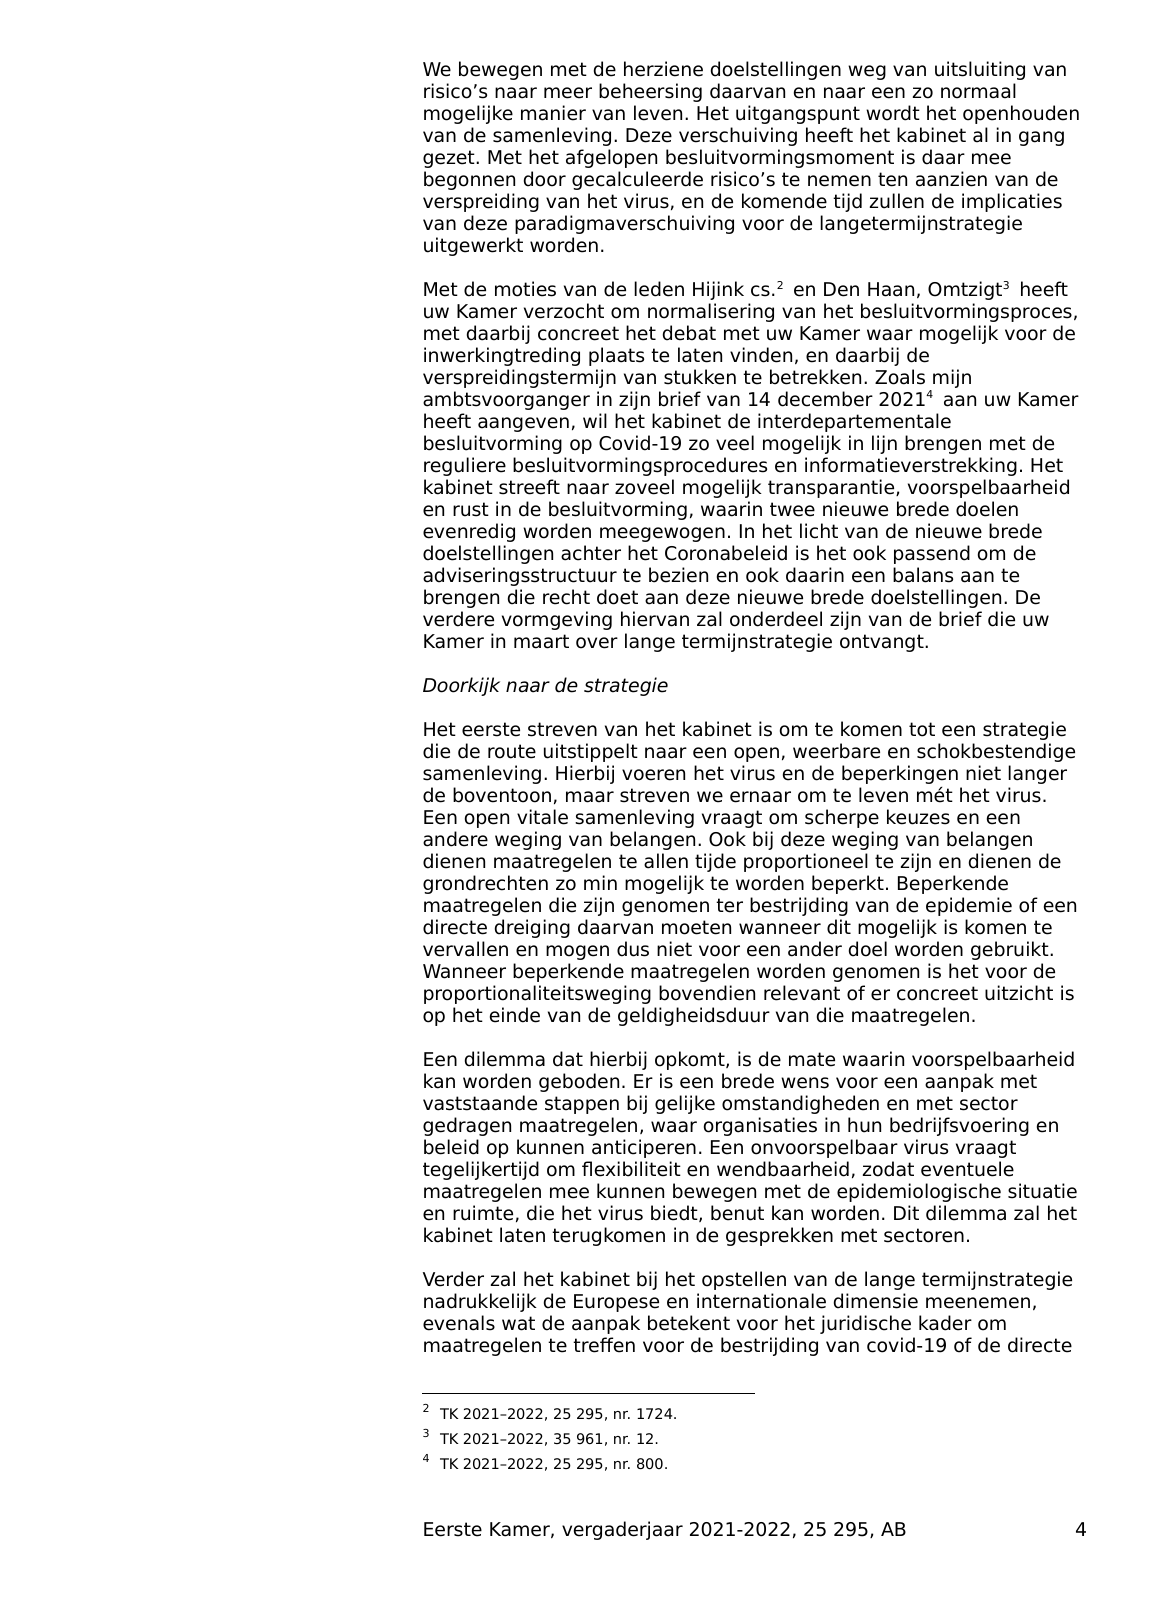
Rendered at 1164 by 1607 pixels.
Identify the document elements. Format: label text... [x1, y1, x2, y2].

text Met de moties van de leden Hijink cs. en Den Haan, Omtzigt heeft uw Kamer verzocht om normalisering van het besluitvormingsproces, met daarbij concreet het debat met uw Kamer waar mogelijk voor de inwerkingtreding plaats te laten vinden, en daarbij de verspreidingstermijn van stukken te betrekken. Zoals mijn ambtsvoorganger in zijn brief van 14 december 2021 aan uw Kamer heeft aangeven, wil het kabinet de interdepartementale besluitvorming op Covid-19 zo veel mogelijk in lijn brengen met de reguliere besluitvormingsprocedures en informatieverstrekking. Het kabinet streeft naar zoveel mogelijk transparantie, voorspelbaarheid en rust in de besluitvorming, waarin twee nieuwe brede doelen evenredig worden meegewogen. In het licht van de nieuwe brede doelstellingen achter het Coronabeleid is het ook passend om de adviseringsstructuur te bezien en ook daarin een balans aan te brengen die recht doet aan deze nieuwe brede doelstellingen. De verdere vormgeving hiervan zal onderdeel zijn van de brief die uw Kamer in maart over lange termijnstrategie ontvangt. [422, 279, 1087, 653]
subtitle Doorkijk naar de strategie [422, 675, 1087, 697]
text Een dilemma dat hierbij opkomt, is de mate waarin voorspelbaarheid kan worden geboden. Er is een brede wens voor een aanpak met vaststaande stappen bij gelijke omstandigheden en met sector gedragen maatregelen, waar organisaties in hun bedrijfsvoering en beleid op kunnen anticiperen. Een onvoorspelbaar virus vraagt tegelijkertijd om flexibiliteit en wendbaarheid, zodat eventuele maatregelen mee kunnen bewegen met de epidemiologische situatie en ruimte, die het virus biedt, benut kan worden. Dit dilemma zal het kabinet laten terugkomen in de gesprekken met sectoren. [422, 1049, 1087, 1247]
text TK 2021–2022, 25 295, nr. 1724. [422, 1402, 1087, 1424]
text TK 2021–2022, 25 295, nr. 800. [422, 1452, 1087, 1474]
text We bewegen met de herziene doelstellingen weg van uitsluiting van risico’s naar meer beheersing daarvan en naar een zo normaal mogelijke manier van leven. Het uitgangspunt wordt het openhouden van de samenleving. Deze verschuiving heeft het kabinet al in gang gezet. Met het afgelopen besluitvormingsmoment is daar mee begonnen door gecalculeerde risico’s te nemen ten aanzien van de verspreiding van het virus, en de komende tijd zullen de implicaties van deze paradigmaverschuiving voor de langetermijnstrategie uitgewerkt worden. [422, 59, 1087, 257]
text Verder zal het kabinet bij het opstellen van de lange termijnstrategie nadrukkelijk de Europese en internationale dimensie meenemen, evenals wat de aanpak betekent voor het juridische kader om maatregelen te treffen voor de bestrijding van covid-19 of de directe [422, 1269, 1087, 1357]
text Het eerste streven van het kabinet is om te komen tot een strategie die de route uitstippelt naar een open, weerbare en schokbestendige samenleving. Hierbij voeren het virus en de beperkingen niet langer de boventoon, maar streven we ernaar om te leven mét het virus. Een open vitale samenleving vraagt om scherpe keuzes en een andere weging van belangen. Ook bij deze weging van belangen dienen maatregelen te allen tijde proportioneel te zijn en dienen de grondrechten zo min mogelijk te worden beperkt. Beperkende maatregelen die zijn genomen ter bestrijding van de epidemie of een directe dreiging daarvan moeten wanneer dit mogelijk is komen te vervallen en mogen dus niet voor een ander doel worden gebruikt. Wanneer beperkende maatregelen worden genomen is het voor de proportionaliteitsweging bovendien relevant of er concreet uitzicht is op het einde van de geldigheidsduur van die maatregelen. [422, 719, 1087, 1027]
text TK 2021–2022, 35 961, nr. 12. [422, 1427, 1087, 1449]
